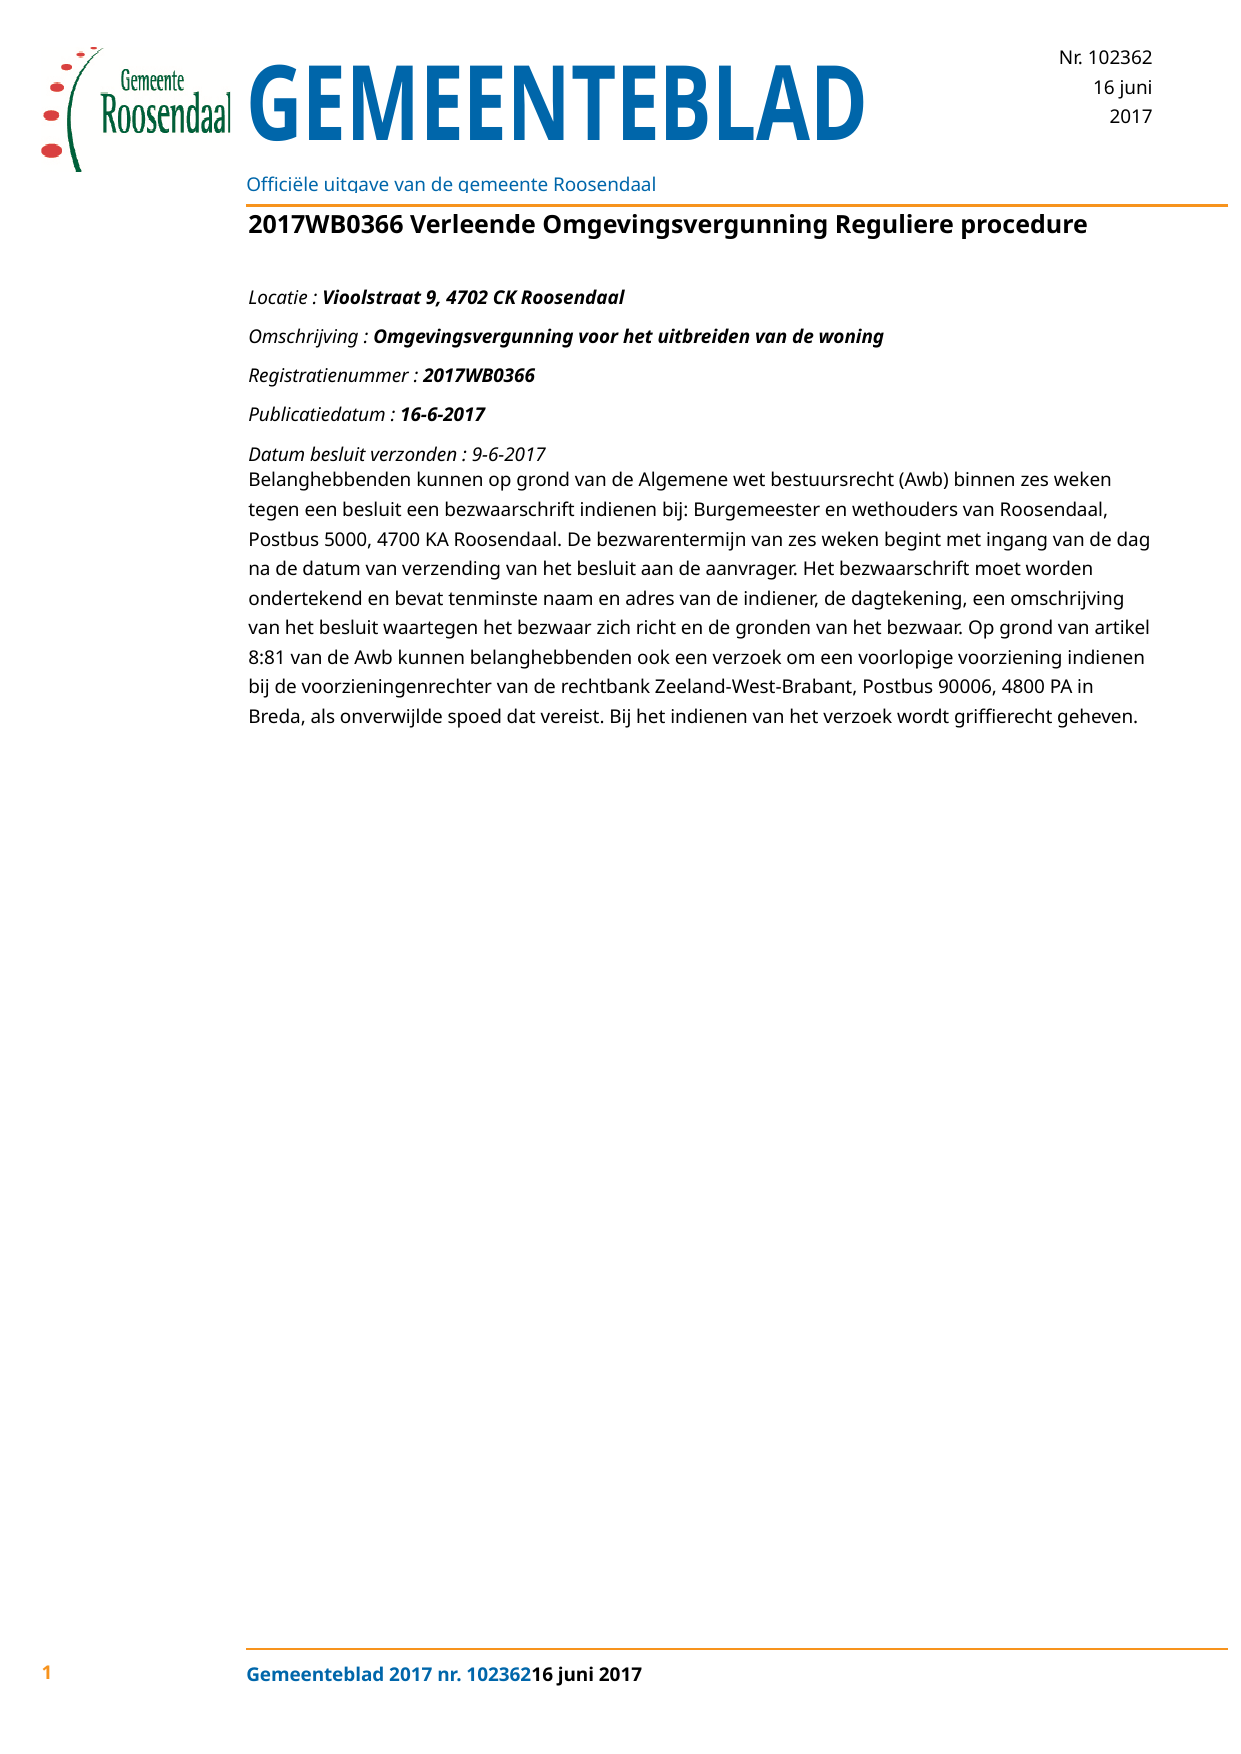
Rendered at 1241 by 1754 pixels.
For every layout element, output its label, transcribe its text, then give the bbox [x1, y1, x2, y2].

text Datum besluit verzonden : 9-6-2017 [248, 441, 1152, 467]
text Registratienummer : 2017WB0366 [248, 362, 1152, 388]
text Publicatiedatum : 16-6-2017 [248, 402, 1152, 427]
text Omschrijving : Omgevingsvergunning voor het uitbreiden van de woning [248, 323, 1152, 349]
picture [41, 47, 231, 172]
text 2017WB0366 Verleende Omgevingsvergunning Reguliere procedure [248, 207, 1152, 241]
text Belanghebbenden kunnen op grond van de Algemene wet bestuursrecht (Awb) binnen zes weken tegen een besluit een bezwaarschrift indienen bij: Burgemeester en wethouders van Roosendaal, Postbus 5000, 4700 KA Roosendaal. De bezwarentermijn van zes weken begint met ingang van de dag na de datum van verzending van het besluit aan de aanvrager. Het bezwaarschrift moet worden ondertekend en bevat tenminste naam en adres van de indiener, de dagtekening, een omschrijving van het besluit waartegen het bezwaar zich richt en de gronden van het bezwaar. Op grond van artikel 8:81 van de Awb kunnen belanghebbenden ook een verzoek om een voorlopige voorziening indienen bij de voorzieningenrechter van de rechtbank Zeeland-West-Brabant, Postbus 90006, 4800 PA in Breda, als onverwijlde spoed dat vereist. Bij het indienen van het verzoek wordt griffierecht geheven. [248, 467, 1152, 729]
text Locatie : Vioolstraat 9, 4702 CK Roosendaal [248, 284, 1152, 309]
